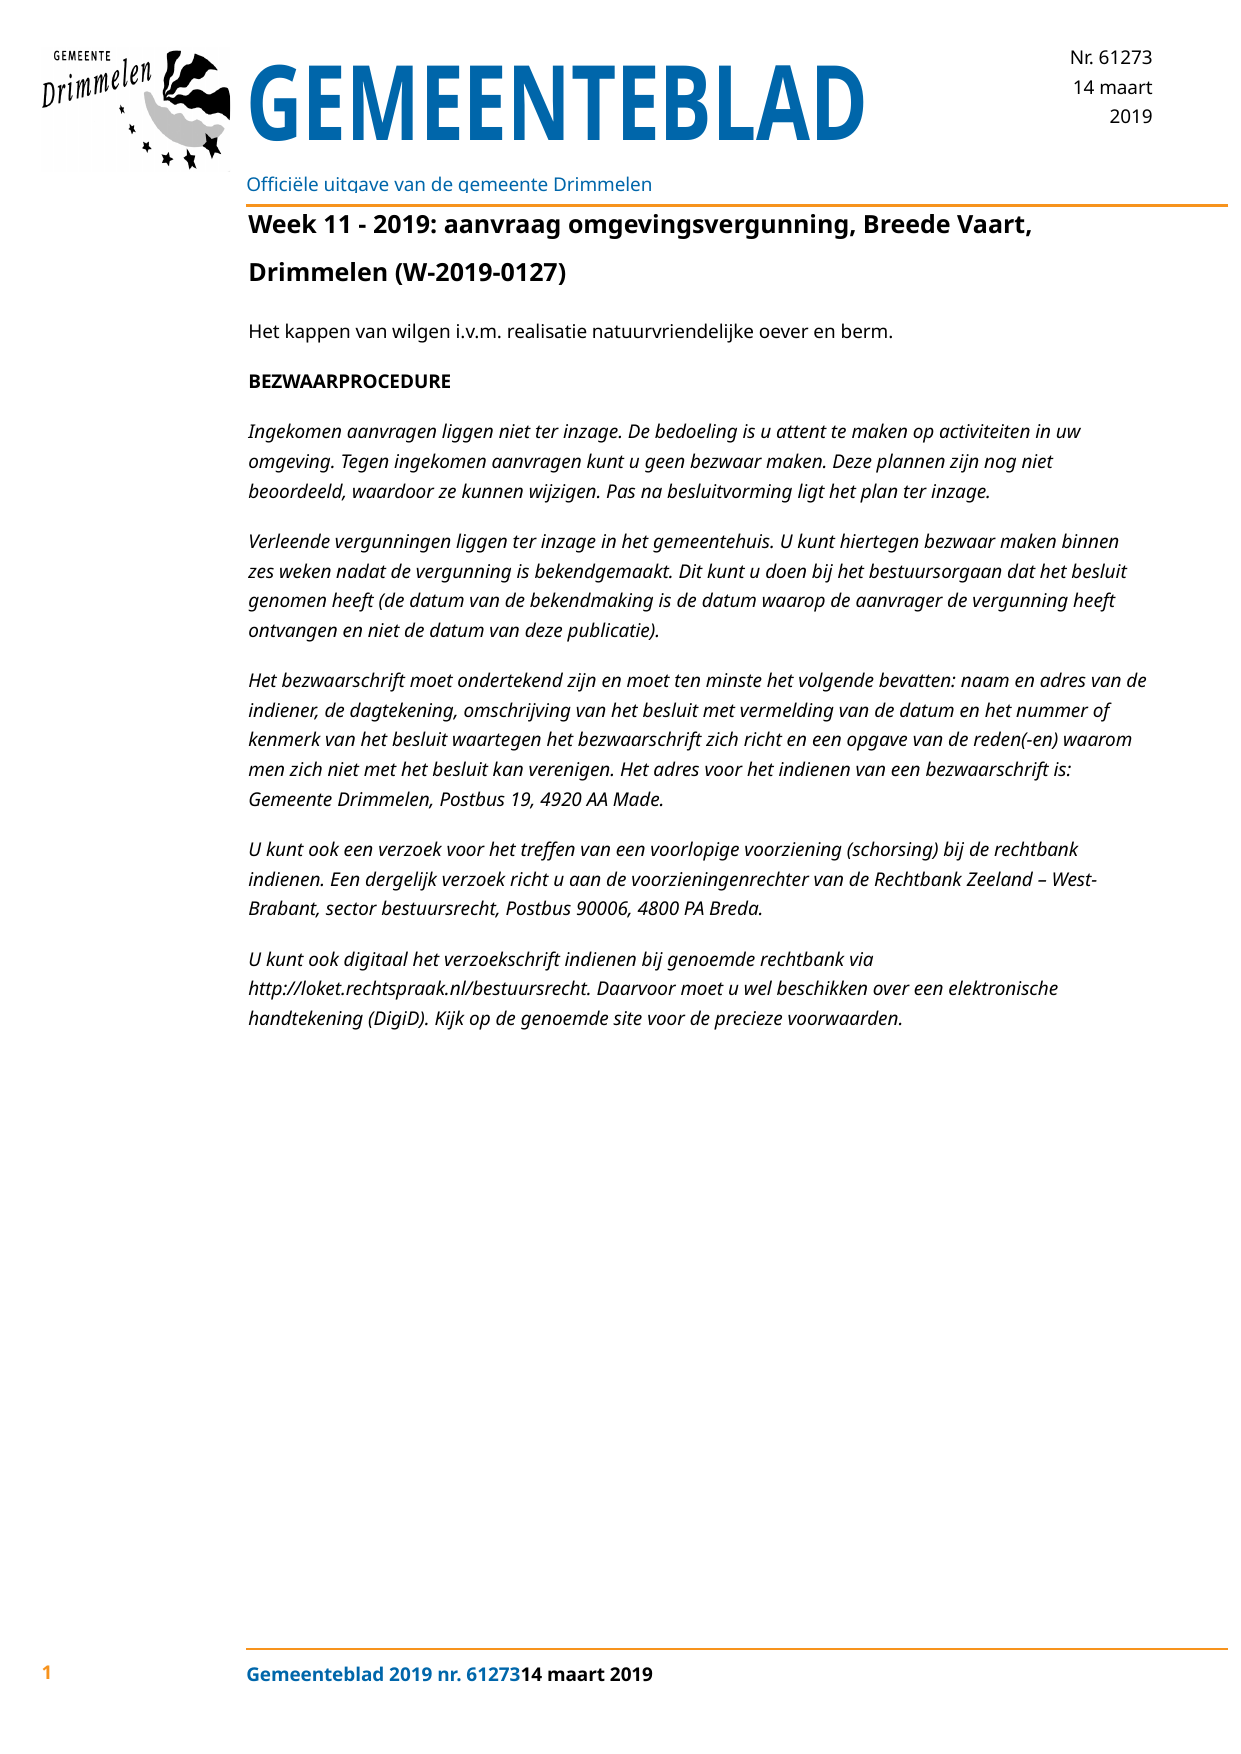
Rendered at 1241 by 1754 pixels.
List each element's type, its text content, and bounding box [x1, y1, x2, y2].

text Ingekomen aanvragen liggen niet ter inzage. De bedoeling is u attent te maken op activiteiten in uw omgeving. Tegen ingekomen aanvragen kunt u geen bezwaar maken. Deze plannen zijn nog niet beoordeeld, waardoor ze kunnen wijzigen. Pas na besluitvorming ligt het plan ter inzage. [248, 419, 1152, 504]
text U kunt ook een verzoek voor het treffen van een voorlopige voorziening (schorsing) bij de rechtbank indienen. Een dergelijk verzoek richt u aan de voorzieningenrechter van de Rechtbank Zeeland – West-Brabant, sector bestuursrecht, Postbus 90006, 4800 PA Breda. [248, 836, 1152, 921]
text Week 11 - 2019: aanvraag omgevingsvergunning, Breede Vaart, Drimmelen (W-2019-0127) [248, 207, 1152, 288]
text BEZWAARPROCEDURE [248, 368, 1152, 394]
text Het kappen van wilgen i.v.m. realisatie natuurvriendelijke oever en berm. [248, 318, 1152, 344]
text Verleende vergunningen liggen ter inzage in het gemeentehuis. U kunt hiertegen bezwaar maken binnen zes weken nadat de vergunning is bekendgemaakt. Dit kunt u doen bij het bestuursorgaan dat het besluit genomen heeft (de datum van de bekendmaking is de datum waarop de aanvrager de vergunning heeft ontvangen en niet de datum van deze publicatie). [248, 528, 1152, 643]
picture [41, 47, 231, 172]
text U kunt ook digitaal het verzoekschrift indienen bij genoemde rechtbank via http://loket.rechtspraak.nl/bestuursrecht. Daarvoor moet u wel beschikken over een elektronische handtekening (DigiD). Kijk op de genoemde site voor de precieze voorwaarden. [248, 946, 1152, 1031]
text Het bezwaarschrift moet ondertekend zijn en moet ten minste het volgende bevatten: naam en adres van de indiener, de dagtekening, omschrijving van het besluit met vermelding van de datum en het nummer of kenmerk van het besluit waartegen het bezwaarschrift zich richt en een opgave van de reden(-en) waarom men zich niet met het besluit kan verenigen. Het adres voor het indienen van een bezwaarschrift is: Gemeente Drimmelen, Postbus 19, 4920 AA Made. [248, 667, 1152, 812]
